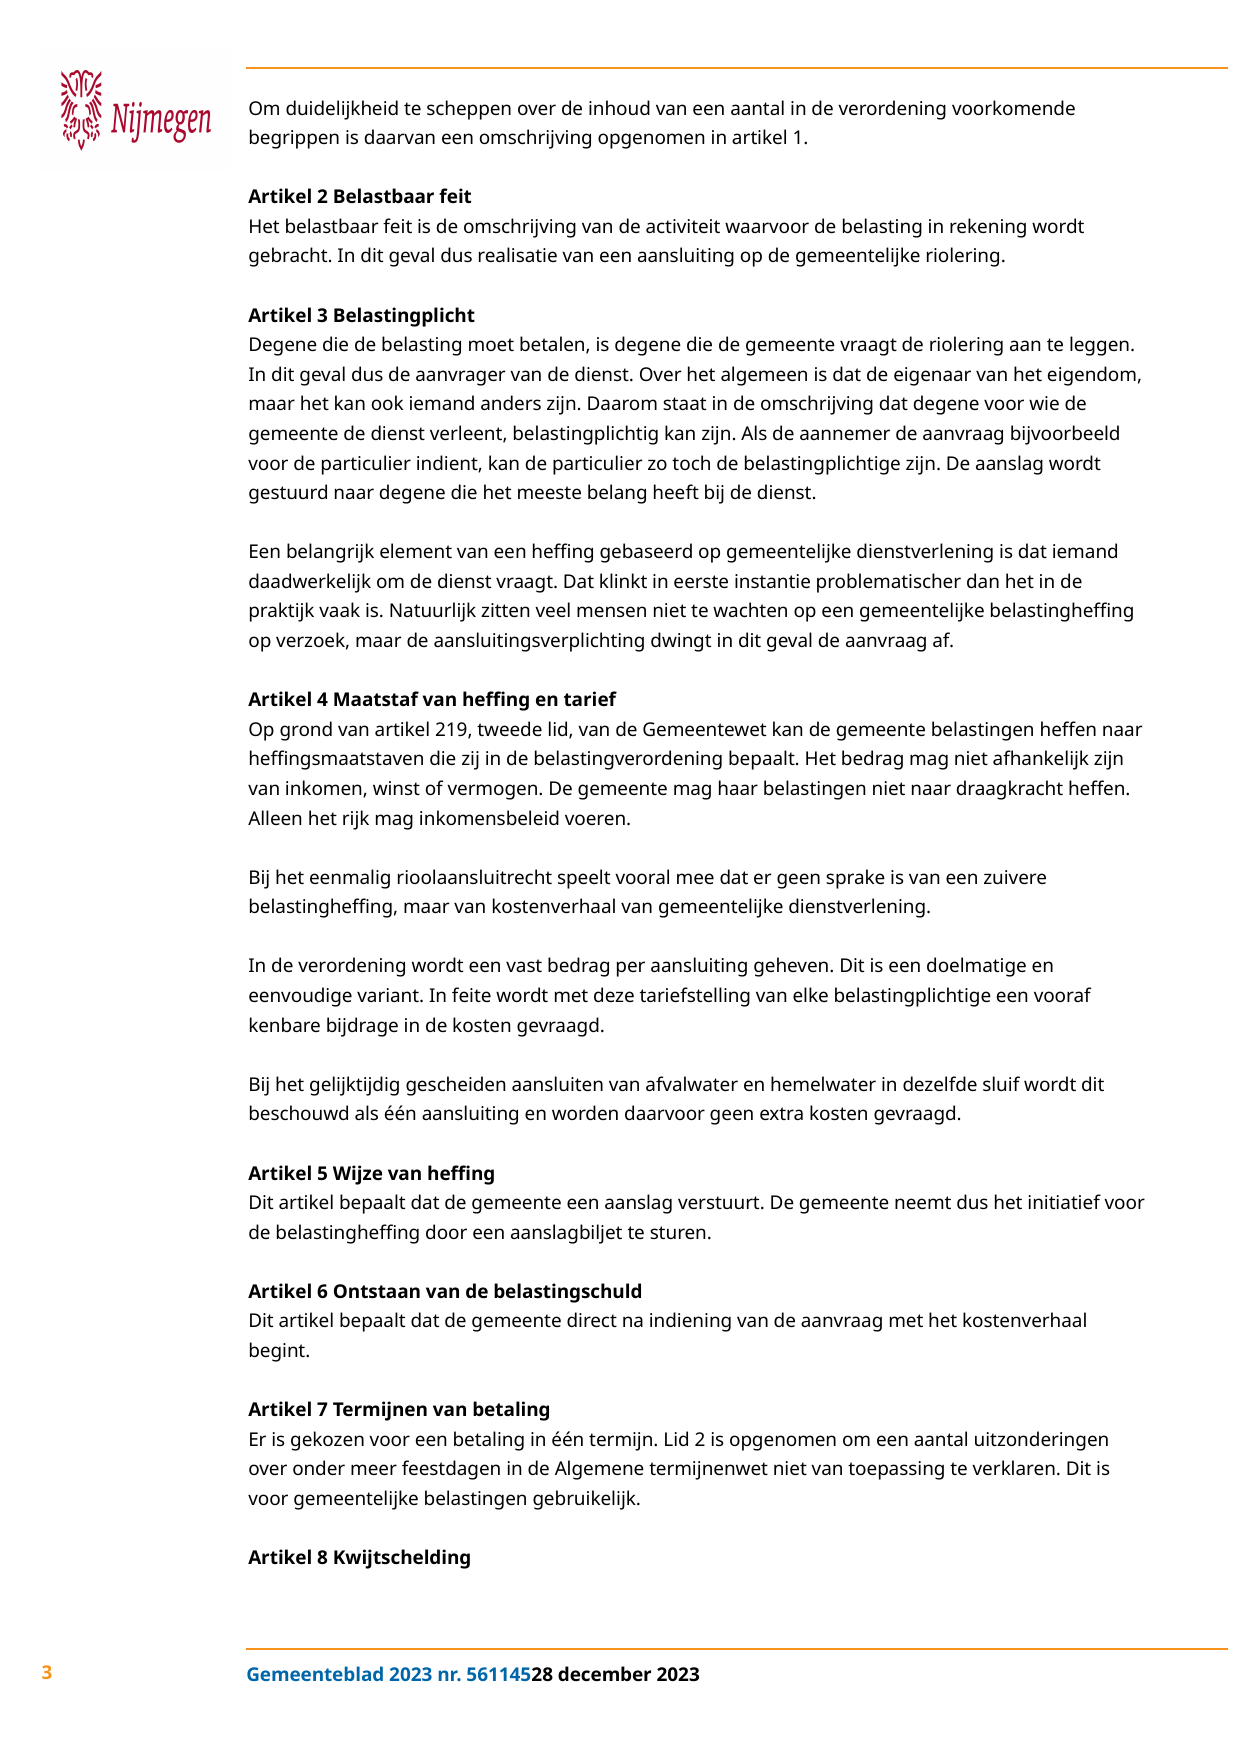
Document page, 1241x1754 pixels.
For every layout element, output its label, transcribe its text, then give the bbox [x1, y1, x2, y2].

text Er is gekozen voor een betaling in één termijn. Lid 2 is opgenomen om een aantal uitzonderingen over onder meer feestdagen in de Algemene termijnenwet niet van toepassing te verklaren. Dit is voor gemeentelijke belastingen gebruikelijk. [248, 1426, 1152, 1511]
text Artikel 4 Maatstaf van heffing en tarief [248, 686, 1152, 712]
text Dit artikel bepaalt dat de gemeente direct na indiening van de aanvraag met het kostenverhaal begint. [248, 1308, 1152, 1363]
text Om duidelijkheid te scheppen over de inhoud van een aantal in de verordening voorkomende begrippen is daarvan een omschrijving opgenomen in artikel 1. [248, 95, 1152, 150]
text Artikel 6 Ontstaan van de belastingschuld [248, 1278, 1152, 1304]
text Artikel 3 Belastingplicht [248, 302, 1152, 328]
text Een belangrijk element van een heffing gebaseerd op gemeentelijke dienstverlening is dat iemand daadwerkelijk om de dienst vraagt. Dat klinkt in eerste instantie problematischer dan het in de praktijk vaak is. Natuurlijk zitten veel mensen niet te wachten op een gemeentelijke belastingheffing op verzoek, maar de aansluitingsverplichting dwingt in dit geval de aanvraag af. [248, 538, 1152, 653]
text Artikel 8 Kwijtschelding [248, 1544, 1152, 1570]
text Op grond van artikel 219, tweede lid, van de Gemeentewet kan de gemeente belastingen heffen naar heffingsmaatstaven die zij in de belastingverordening bepaalt. Het bedrag mag niet afhankelijk zijn van inkomen, winst of vermogen. De gemeente mag haar belastingen niet naar draagkracht heffen. Alleen het rijk mag inkomensbeleid voeren. [248, 716, 1152, 831]
text In de verordening wordt een vast bedrag per aansluiting geheven. Dit is een doelmatige en eenvoudige variant. In feite wordt met deze tariefstelling van elke belastingplichtige een vooraf kenbare bijdrage in de kosten gevraagd. [248, 953, 1152, 1038]
picture [41, 47, 231, 172]
text Artikel 5 Wijze van heffing [248, 1160, 1152, 1186]
text Dit artikel bepaalt dat de gemeente een aanslag verstuurt. De gemeente neemt dus het initiatief voor de belastingheffing door een aanslagbiljet te sturen. [248, 1189, 1152, 1245]
text Degene die de belasting moet betalen, is degene die de gemeente vraagt de riolering aan te leggen. In dit geval dus de aanvrager van de dienst. Over het algemeen is dat de eigenaar van het eigendom, maar het kan ook iemand anders zijn. Daarom staat in de omschrijving dat degene voor wie de gemeente de dienst verleent, belastingplichtig kan zijn. Als de aannemer de aanvraag bijvoorbeeld voor de particulier indient, kan de particulier zo toch de belastingplichtige zijn. De aanslag wordt gestuurd naar degene die het meeste belang heeft bij de dienst. [248, 331, 1152, 505]
text Artikel 2 Belastbaar feit [248, 183, 1152, 209]
text Het belastbaar feit is de omschrijving van de activiteit waarvoor de belasting in rekening wordt gebracht. In dit geval dus realisatie van een aansluiting op de gemeentelijke riolering. [248, 213, 1152, 268]
text Bij het eenmalig rioolaansluitrecht speelt vooral mee dat er geen sprake is van een zuivere belastingheffing, maar van kostenverhaal van gemeentelijke dienstverlening. [248, 864, 1152, 919]
text Artikel 7 Termijnen van betaling [248, 1396, 1152, 1422]
text Bij het gelijktijdig gescheiden aansluiten van afvalwater en hemelwater in dezelfde sluif wordt dit beschouwd als één aansluiting en worden daarvoor geen extra kosten gevraagd. [248, 1071, 1152, 1126]
